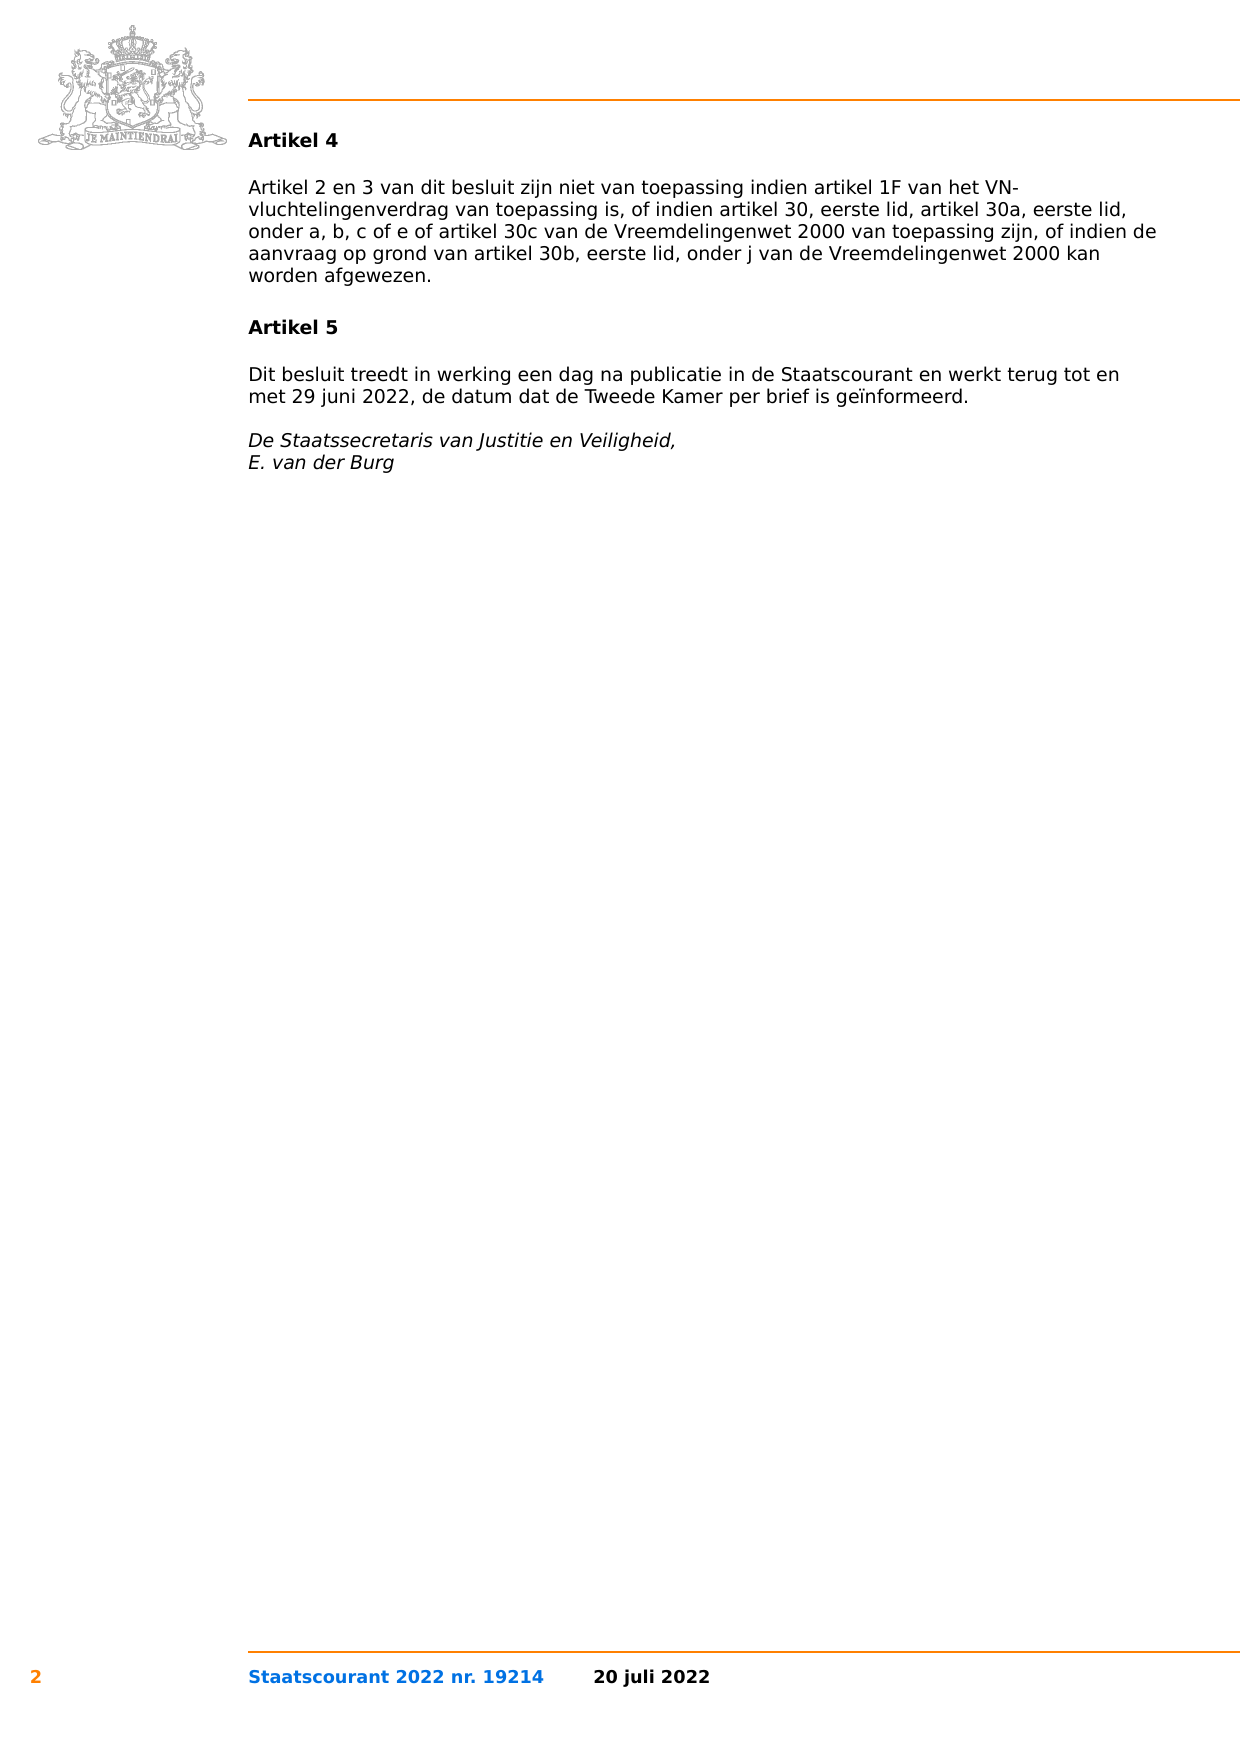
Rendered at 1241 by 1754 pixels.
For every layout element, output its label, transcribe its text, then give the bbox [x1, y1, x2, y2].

text Artikel 2 en 3 van dit besluit zijn niet van toepassing indien artikel 1F van het VN-vluchtelingenverdrag van toepassing is, of indien artikel 30, eerste lid, artikel 30a, eerste lid, onder a, b, c of e of artikel 30c van de Vreemdelingenwet 2000 van toepassing zijn, of indien de aanvraag op grond van artikel 30b, eerste lid, onder j van de Vreemdelingenwet 2000 kan worden afgewezen. [248, 177, 1163, 287]
picture [38, 25, 227, 150]
subtitle Artikel 4 [248, 130, 1163, 152]
text Dit besluit treedt in werking een dag na publicatie in de Staatscourant en werkt terug tot en met 29 juni 2022, de datum dat de Tweede Kamer per brief is geïnformeerd. [248, 364, 1163, 408]
subtitle Artikel 5 [248, 317, 1163, 339]
text De Staatssecretaris van Justitie en Veiligheid, E. van der Burg [248, 429, 1163, 473]
